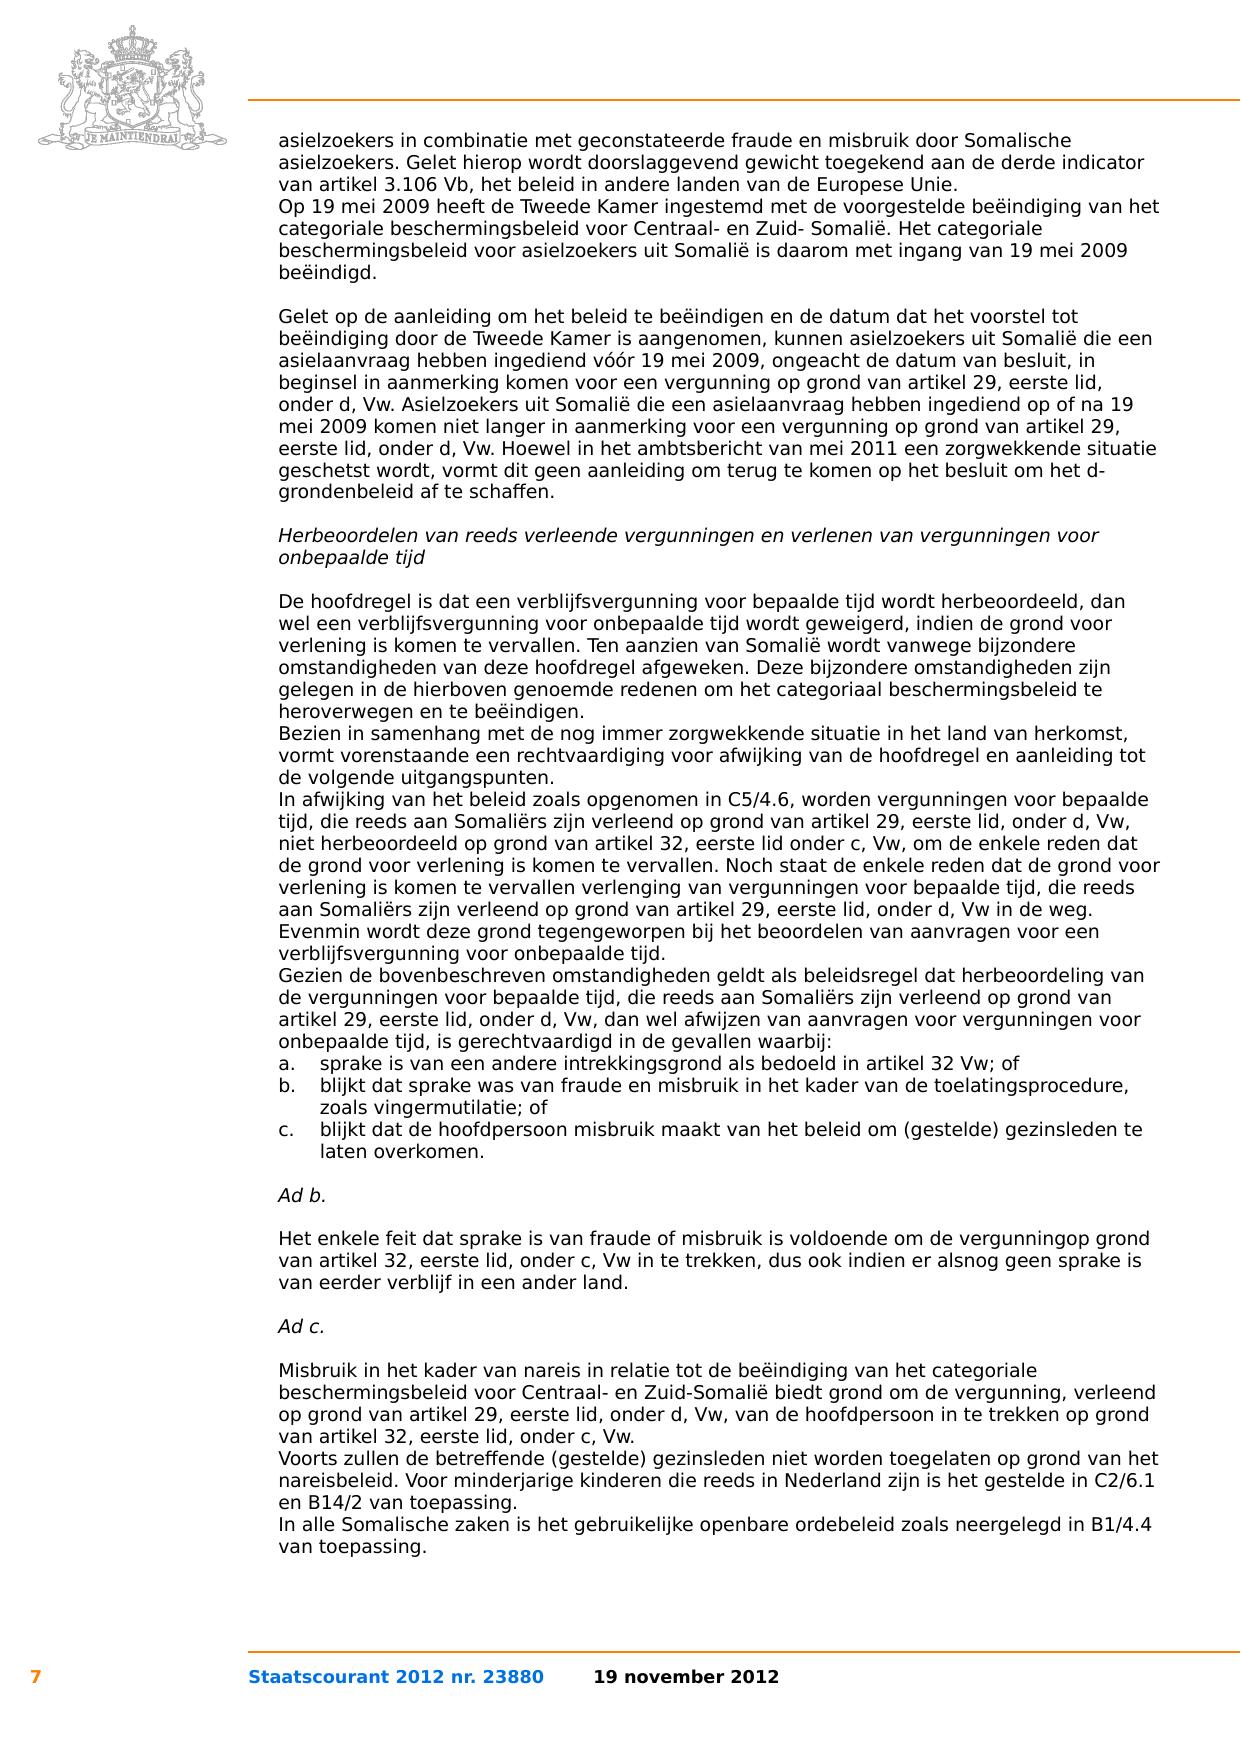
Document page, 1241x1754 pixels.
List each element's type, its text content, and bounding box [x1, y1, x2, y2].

text Voorts zullen de betreffende (gestelde) gezinsleden niet worden toegelaten op grond van het nareisbeleid. Voor minderjarige kinderen die reeds in Nederland zijn is het gestelde in C2/6.1 en B14/2 van toepassing. [278, 1448, 1163, 1514]
text In alle Somalische zaken is het gebruikelijke openbare ordebeleid zoals neergelegd in B1/4.4 van toepassing. [278, 1514, 1163, 1558]
picture [38, 25, 227, 150]
text b. blijkt dat sprake was van fraude en misbruik in het kader van de toelatingsprocedure, zoals vingermutilatie; of [278, 1075, 1163, 1119]
subtitle Herbeoordelen van reeds verleende vergunningen en verlenen van vergunningen voor onbepaalde tijd [278, 525, 1163, 569]
text Op 19 mei 2009 heeft de Tweede Kamer ingestemd met de voorgestelde beëindiging van het categoriale beschermingsbeleid voor Centraal- en Zuid- Somalië. Het categoriale beschermingsbeleid voor asielzoekers uit Somalië is daarom met ingang van 19 mei 2009 beëindigd. [278, 196, 1163, 284]
text De hoofdregel is dat een verblijfsvergunning voor bepaalde tijd wordt herbeoordeeld, dan wel een verblijfsvergunning voor onbepaalde tijd wordt geweigerd, indien de grond voor verlening is komen te vervallen. Ten aanzien van Somalië wordt vanwege bijzondere omstandigheden van deze hoofdregel afgeweken. Deze bijzondere omstandigheden zijn gelegen in de hierboven genoemde redenen om het categoriaal beschermingsbeleid te heroverwegen en te beëindigen. [278, 591, 1163, 723]
text asielzoekers in combinatie met geconstateerde fraude en misbruik door Somalische asielzoekers. Gelet hierop wordt doorslaggevend gewicht toegekend aan de derde indicator van artikel 3.106 Vb, het beleid in andere landen van de Europese Unie. [278, 130, 1163, 196]
text Gezien de bovenbeschreven omstandigheden geldt als beleidsregel dat herbeoordeling van de vergunningen voor bepaalde tijd, die reeds aan Somaliërs zijn verleend op grond van artikel 29, eerste lid, onder d, Vw, dan wel afwijzen van aanvragen voor vergunningen voor onbepaalde tijd, is gerechtvaardigd in de gevallen waarbij: [278, 965, 1163, 1053]
text In afwijking van het beleid zoals opgenomen in C5/4.6, worden vergunningen voor bepaalde tijd, die reeds aan Somaliërs zijn verleend op grond van artikel 29, eerste lid, onder d, Vw, niet herbeoordeeld op grond van artikel 32, eerste lid onder c, Vw, om de enkele reden dat de grond voor verlening is komen te vervallen. Noch staat de enkele reden dat de grond voor verlening is komen te vervallen verlenging van vergunningen voor bepaalde tijd, die reeds aan Somaliërs zijn verleend op grond van artikel 29, eerste lid, onder d, Vw in de weg. [278, 789, 1163, 921]
text Bezien in samenhang met de nog immer zorgwekkende situatie in het land van herkomst, vormt vorenstaande een rechtvaardiging voor afwijking van de hoofdregel en aanleiding tot de volgende uitgangspunten. [278, 723, 1163, 789]
text Gelet op de aanleiding om het beleid te beëindigen en de datum dat het voorstel tot beëindiging door de Tweede Kamer is aangenomen, kunnen asielzoekers uit Somalië die een asielaanvraag hebben ingediend vóór 19 mei 2009, ongeacht de datum van besluit, in beginsel in aanmerking komen voor een vergunning op grond van artikel 29, eerste lid, onder d, Vw. Asielzoekers uit Somalië die een asielaanvraag hebben ingediend op of na 19 mei 2009 komen niet langer in aanmerking voor een vergunning op grond van artikel 29, eerste lid, onder d, Vw. Hoewel in het ambtsbericht van mei 2011 een zorgwekkende situatie geschetst wordt, vormt dit geen aanleiding om terug te komen op het besluit om het d-grondenbeleid af te schaffen. [278, 306, 1163, 503]
text c. blijkt dat de hoofdpersoon misbruik maakt van het beleid om (gestelde) gezinsleden te laten overkomen. [278, 1119, 1163, 1163]
text Evenmin wordt deze grond tegengeworpen bij het beoordelen van aanvragen voor een verblijfsvergunning voor onbepaalde tijd. [278, 921, 1163, 965]
text Misbruik in het kader van nareis in relatie tot de beëindiging van het categoriale beschermingsbeleid voor Centraal- en Zuid-Somalië biedt grond om de vergunning, verleend op grond van artikel 29, eerste lid, onder d, Vw, van de hoofdpersoon in te trekken op grond van artikel 32, eerste lid, onder c, Vw. [278, 1360, 1163, 1448]
subtitle Ad b. [278, 1184, 1163, 1206]
text Het enkele feit dat sprake is van fraude of misbruik is voldoende om de vergunningop grond van artikel 32, eerste lid, onder c, Vw in te trekken, dus ook indien er alsnog geen sprake is van eerder verblijf in een ander land. [278, 1228, 1163, 1294]
subtitle Ad c. [278, 1316, 1163, 1338]
text a. sprake is van een andere intrekkingsgrond als bedoeld in artikel 32 Vw; of [278, 1053, 1163, 1075]
